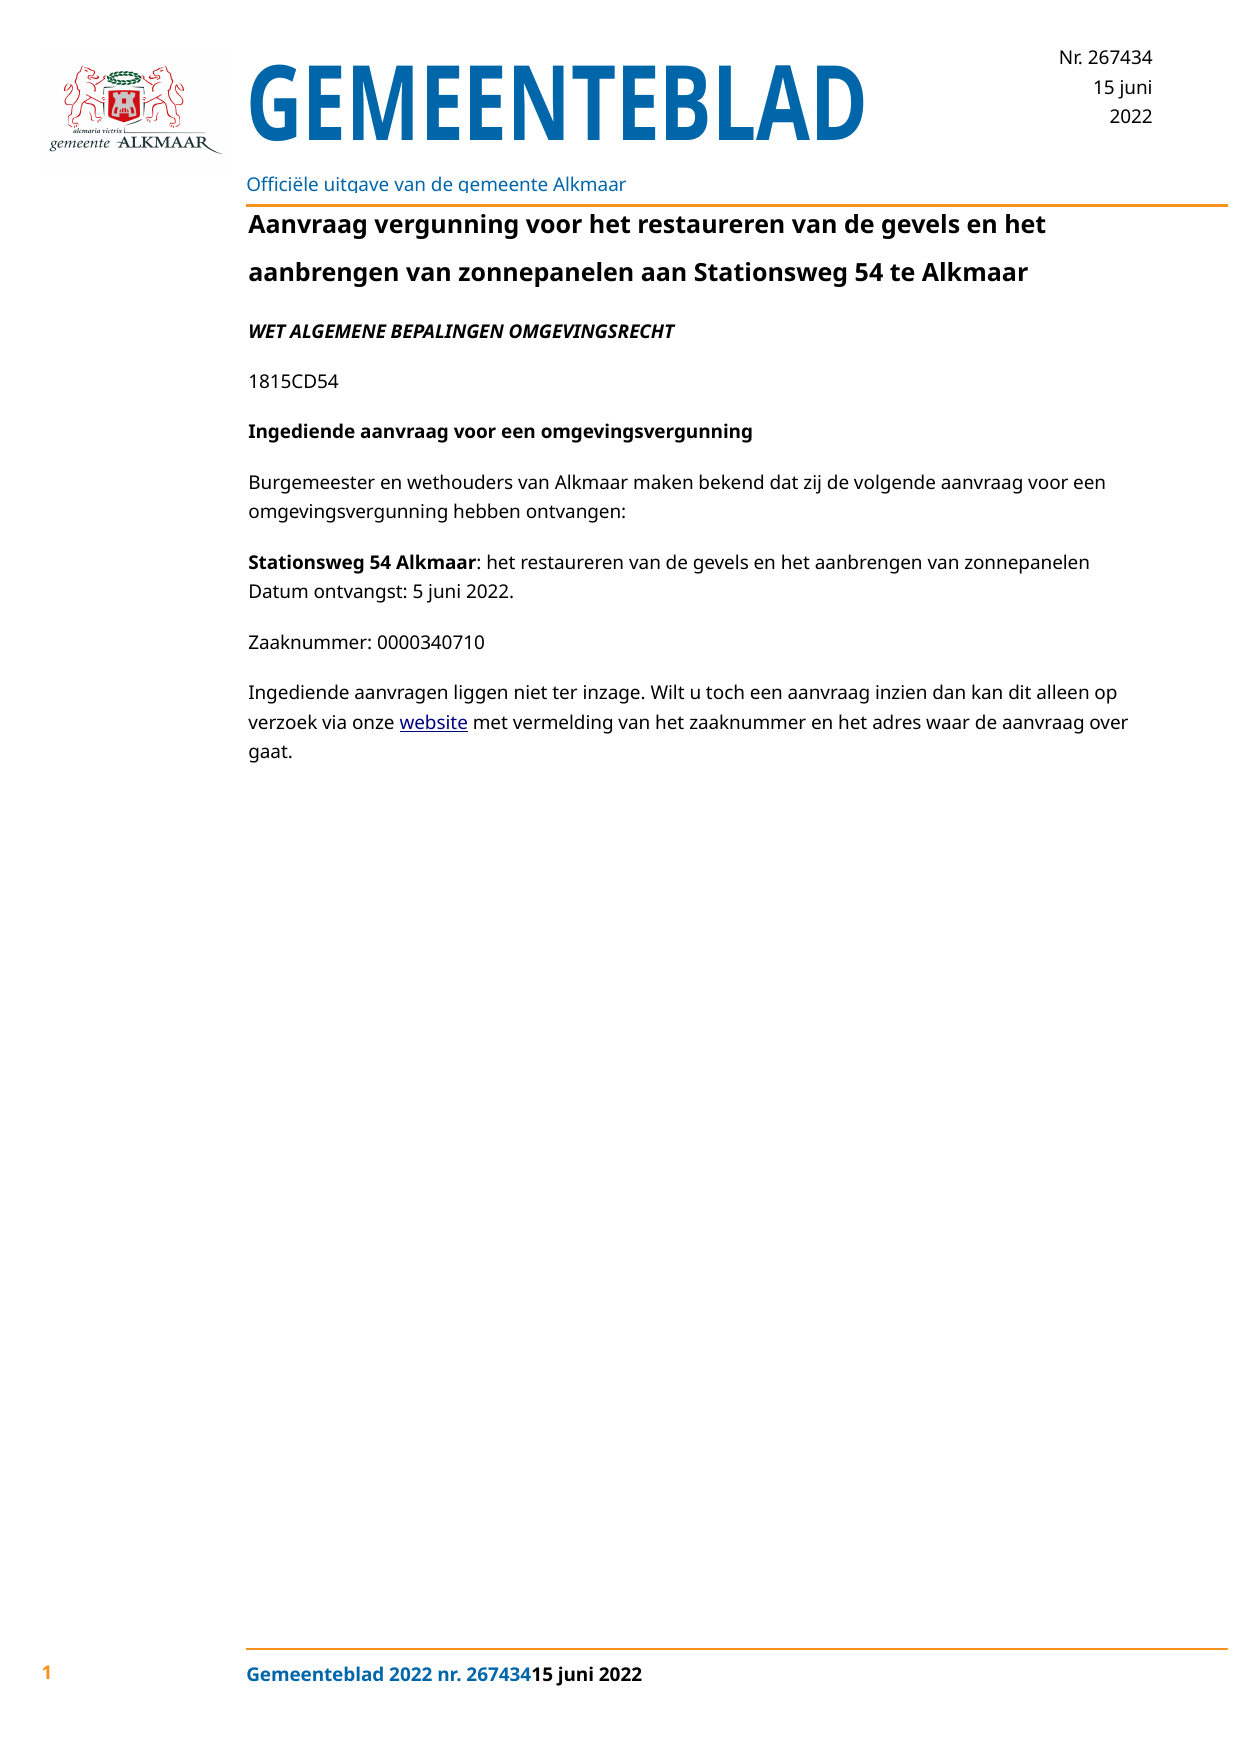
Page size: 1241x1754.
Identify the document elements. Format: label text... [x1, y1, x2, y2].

text Aanvraag vergunning voor het restaureren van de gevels en het aanbrengen van zonnepanelen aan Stationsweg 54 te Alkmaar [248, 207, 1152, 288]
text Zaaknummer: 0000340710 [248, 629, 1152, 655]
text Ingediende aanvraag voor een omgevingsvergunning [248, 419, 1152, 444]
text WET ALGEMENE BEPALINGEN OMGEVINGSRECHT [248, 318, 1152, 344]
text 1815CD54 [248, 368, 1152, 394]
text Burgemeester en wethouders van Alkmaar maken bekend dat zij de volgende aanvraag voor een omgevingsvergunning hebben ontvangen: [248, 469, 1152, 524]
text Ingediende aanvragen liggen niet ter inzage. Wilt u toch een aanvraag inzien dan kan dit alleen op verzoek via onze website met vermelding van het zaaknummer en het adres waar de aanvraag over gaat. [248, 679, 1152, 764]
picture [41, 47, 231, 172]
text Stationsweg 54 Alkmaar: het restaureren van de gevels en het aanbrengen van zonnepanelen Datum ontvangst: 5 juni 2022. [248, 549, 1152, 604]
